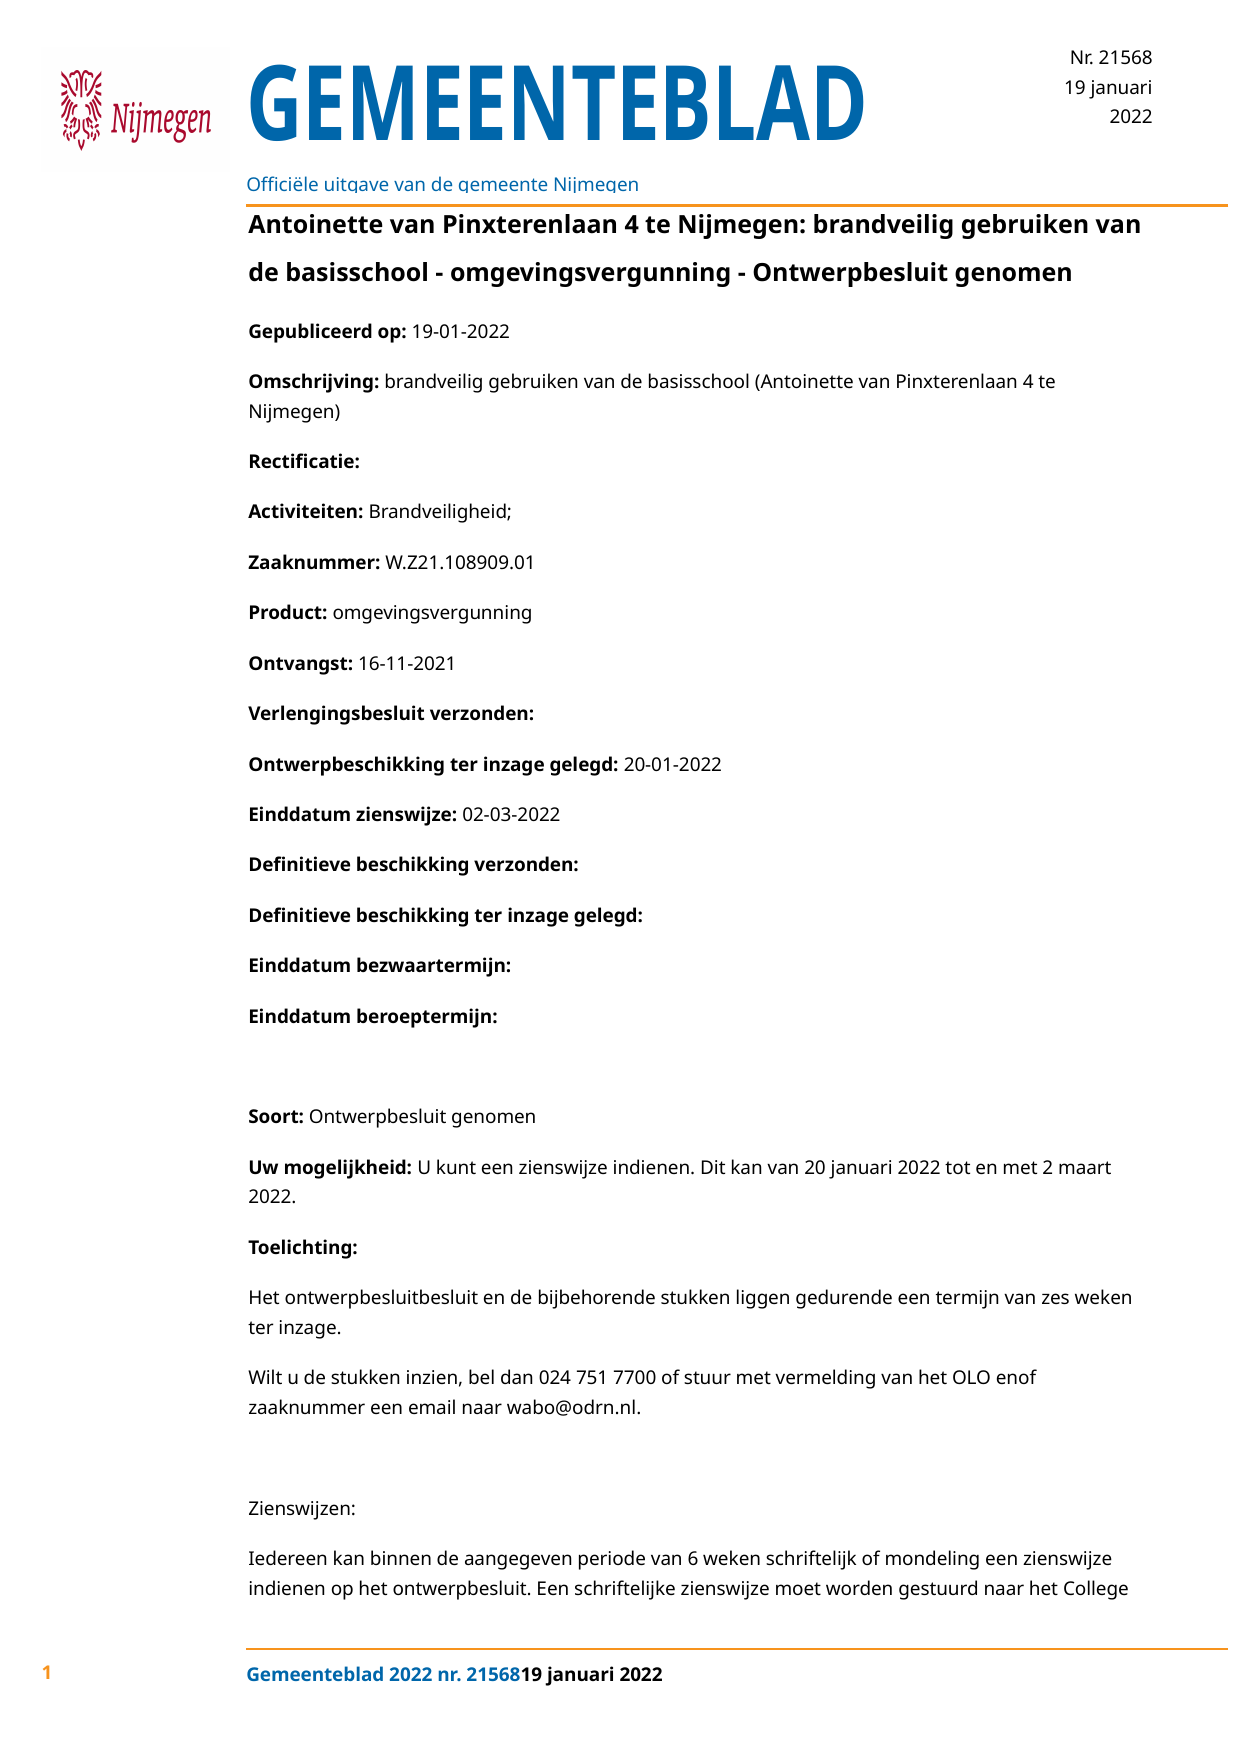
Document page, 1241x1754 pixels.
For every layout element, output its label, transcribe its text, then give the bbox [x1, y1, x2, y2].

text Toelichting: [248, 1234, 1152, 1260]
text Definitieve beschikking ter inzage gelegd: [248, 902, 1152, 928]
text Uw mogelijkheid: U kunt een zienswijze indienen. Dit kan van 20 januari 2022 tot en met 2 maart 2022. [248, 1154, 1152, 1209]
text Einddatum bezwaartermijn: [248, 952, 1152, 978]
text Einddatum zienswijze: 02-03-2022 [248, 801, 1152, 827]
picture [41, 47, 231, 172]
text Zaaknummer: W.Z21.108909.01 [248, 549, 1152, 575]
text Wilt u de stukken inzien, bel dan 024 751 7700 of stuur met vermelding van het OLO enof zaaknummer een email naar wabo@odrn.nl. [248, 1364, 1152, 1420]
text Definitieve beschikking verzonden: [248, 852, 1152, 877]
text Zienswijzen: [248, 1495, 1152, 1521]
text Activiteiten: Brandveiligheid; [248, 499, 1152, 524]
text Gepubliceerd op: 19-01-2022 [248, 318, 1152, 344]
text Iedereen kan binnen de aangegeven periode van 6 weken schriftelijk of mondeling een zienswijze indienen op het ontwerpbesluit. Een schriftelijke zienswijze moet worden gestuurd naar het College [248, 1545, 1152, 1601]
text Ontvangst: 16-11-2021 [248, 650, 1152, 676]
text Verlengingsbesluit verzonden: [248, 700, 1152, 726]
text Het ontwerpbesluitbesluit en de bijbehorende stukken liggen gedurende een termijn van zes weken ter inzage. [248, 1284, 1152, 1340]
text Omschrijving: brandveilig gebruiken van de basisschool (Antoinette van Pinxterenlaan 4 te Nijmegen) [248, 368, 1152, 424]
text Ontwerpbeschikking ter inzage gelegd: 20-01-2022 [248, 751, 1152, 777]
text Einddatum beroeptermijn: [248, 1003, 1152, 1029]
text Product: omgevingsvergunning [248, 599, 1152, 625]
text Antoinette van Pinxterenlaan 4 te Nijmegen: brandveilig gebruiken van de basisschool - omgevingsvergunning - Ontwerpbesluit genomen [248, 207, 1152, 288]
text Soort: Ontwerpbesluit genomen [248, 1104, 1152, 1129]
text Rectificatie: [248, 448, 1152, 474]
